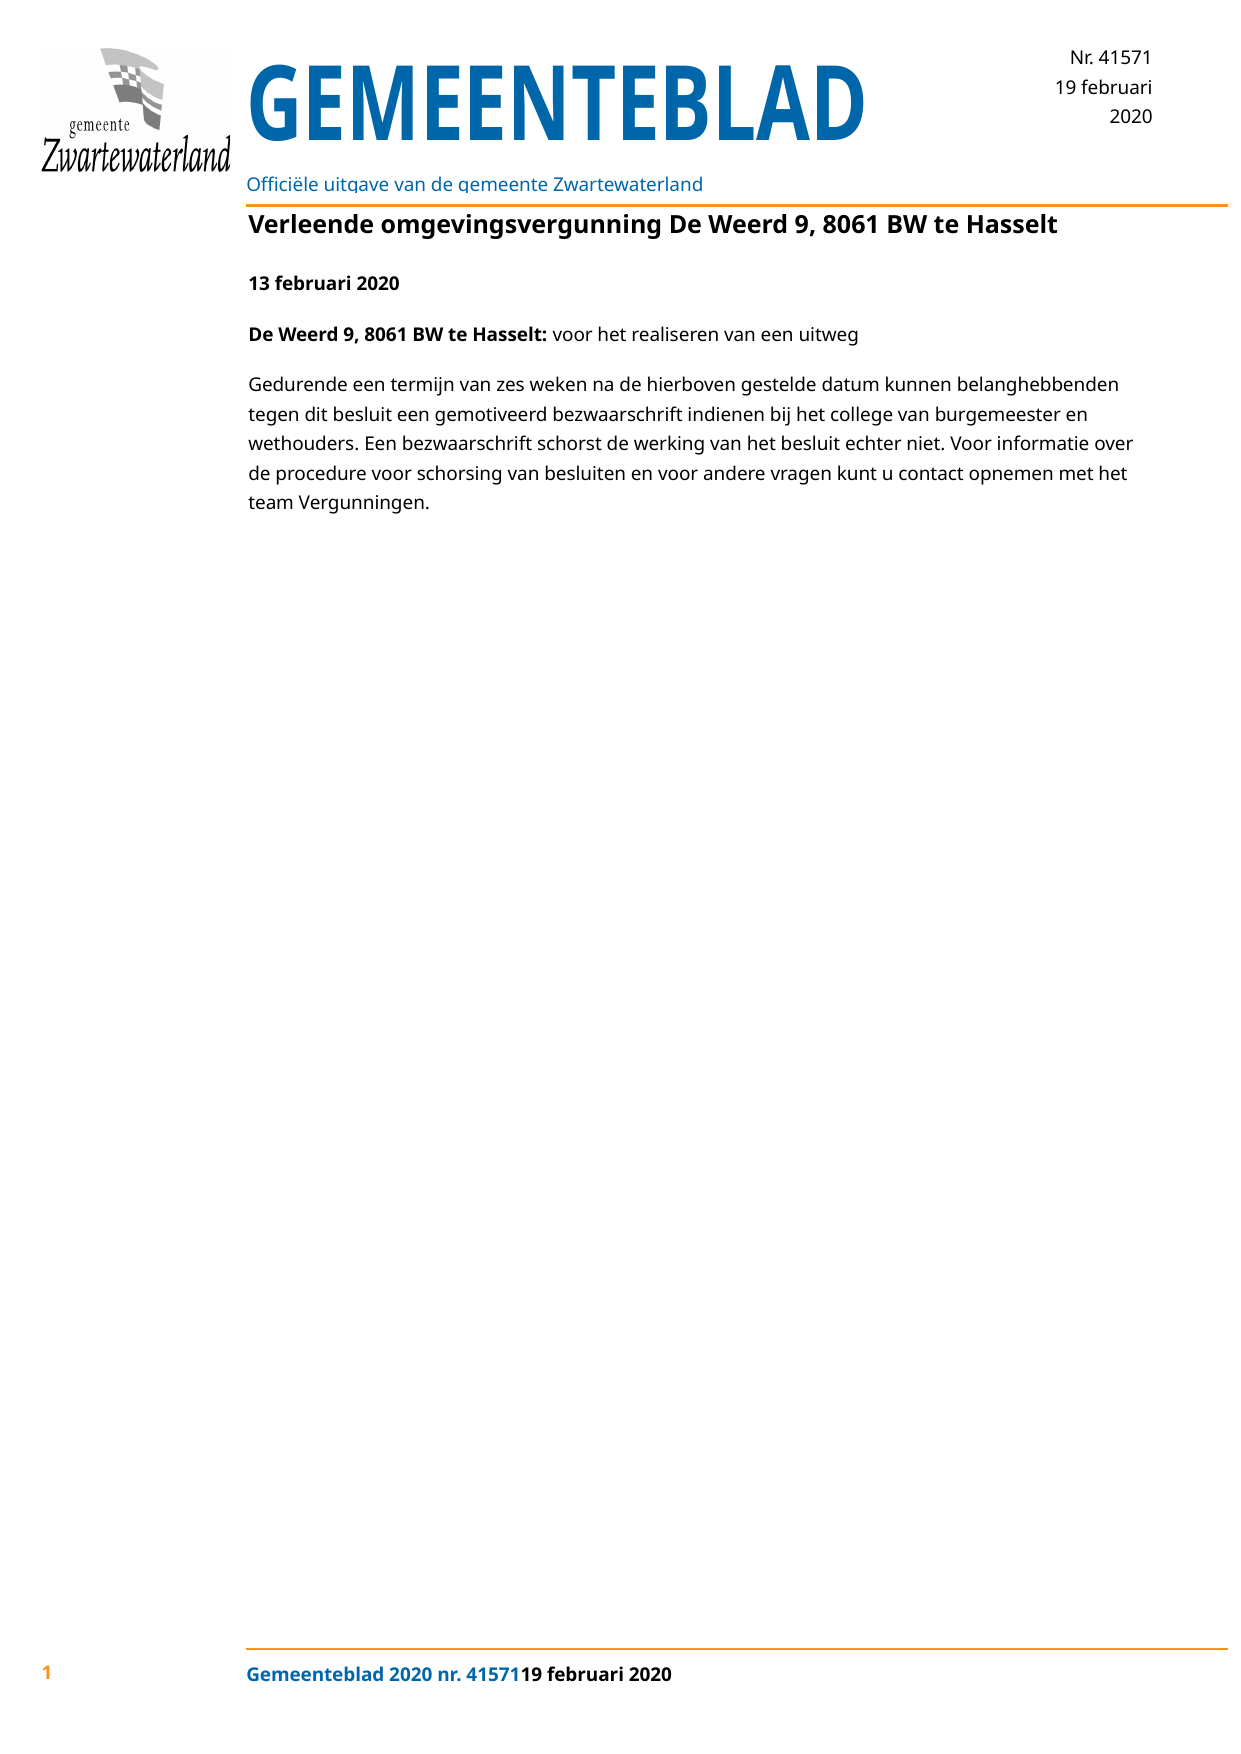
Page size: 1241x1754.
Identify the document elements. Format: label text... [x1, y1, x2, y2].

text De Weerd 9, 8061 BW te Hasselt: voor het realiseren van een uitweg [248, 321, 1152, 346]
text Verleende omgevingsvergunning De Weerd 9, 8061 BW te Hasselt [248, 207, 1152, 241]
text 13 februari 2020 [248, 270, 1152, 296]
picture [41, 47, 231, 172]
text Gedurende een termijn van zes weken na de hierboven gestelde datum kunnen belanghebbenden tegen dit besluit een gemotiveerd bezwaarschrift indienen bij het college van burgemeester en wethouders. Een bezwaarschrift schorst de werking van het besluit echter niet. Voor informatie over de procedure voor schorsing van besluiten en voor andere vragen kunt u contact opnemen met het team Vergunningen. [248, 371, 1152, 515]
